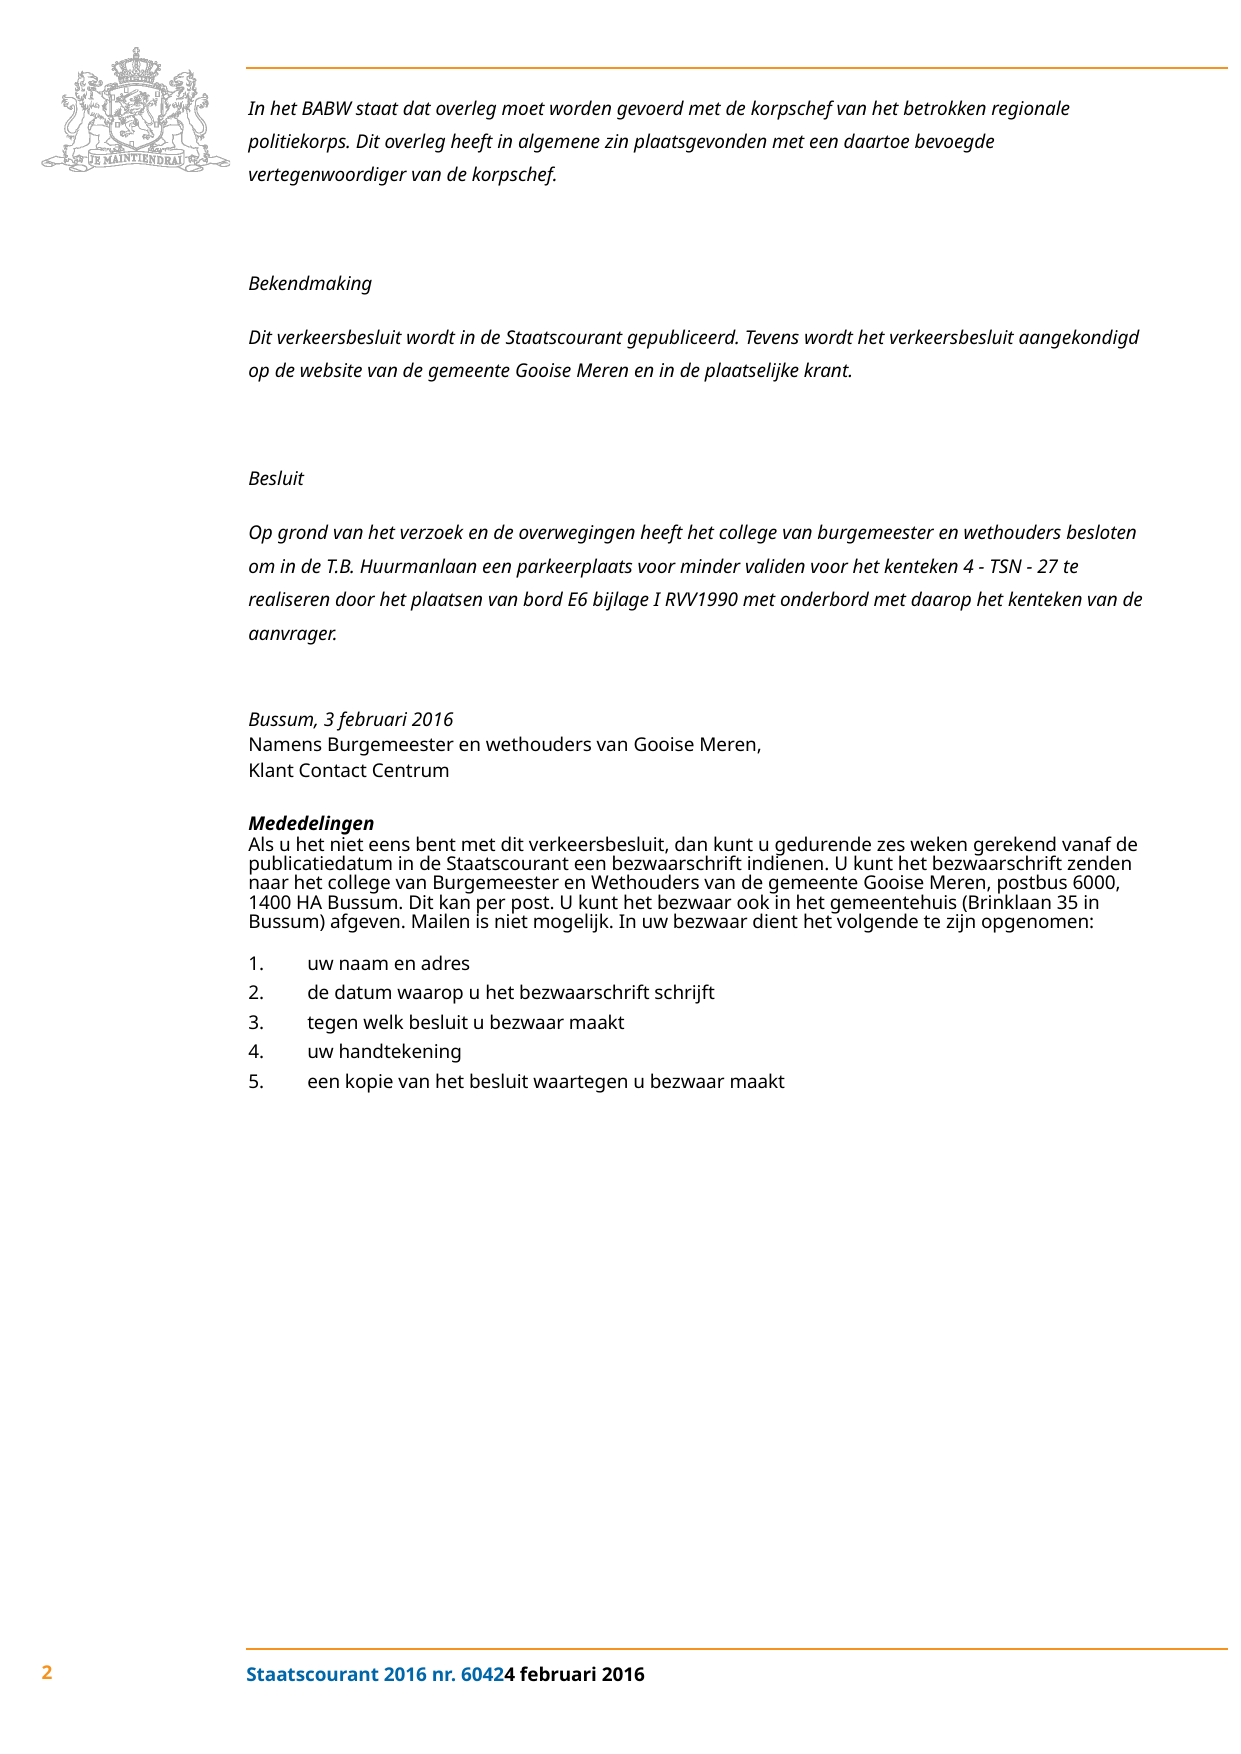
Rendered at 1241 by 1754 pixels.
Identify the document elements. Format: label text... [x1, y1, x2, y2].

list tegen welk besluit u bezwaar maakt [248, 1009, 1152, 1035]
list uw handtekening [248, 1039, 1152, 1064]
picture [41, 47, 231, 172]
text Besluit [248, 465, 1152, 491]
list een kopie van het besluit waartegen u bezwaar maakt [248, 1068, 1152, 1094]
text Als u het niet eens bent met dit verkeersbesluit, dan kunt u gedurende zes weken gerekend vanaf de publicatiedatum in de Staatscourant een bezwaarschrift indienen. U kunt het bezwaarschrift zenden naar het college van Burgemeester en Wethouders van de gemeente Gooise Meren, postbus 6000, 1400 HA Bussum. Dit kan per post. U kunt het bezwaar ook in het gemeentehuis (Brinklaan 35 in Bussum) afgeven. Mailen is niet mogelijk. In uw bezwaar dient het volgende te zijn opgenomen: [248, 836, 1152, 932]
text Namens Burgemeester en wethouders van Gooise Meren, [248, 731, 1152, 757]
text Mededelingen [248, 810, 1152, 836]
list de datum waarop u het bezwaarschrift schrijft [248, 979, 1152, 1005]
text Bussum, 3 februari 2016 [248, 706, 1152, 731]
text Dit verkeersbesluit wordt in de Staatscourant gepubliceerd. Tevens wordt het verkeersbesluit aangekondigd op de website van de gemeente Gooise Meren en in de plaatselijke krant. [248, 324, 1152, 383]
list uw naam en adres [248, 950, 1152, 976]
text Bekendmaking [248, 270, 1152, 296]
text Op grond van het verzoek en de overwegingen heeft het college van burgemeester en wethouders besloten om in de T.B. Huurmanlaan een parkeerplaats voor minder validen voor het kenteken 4 - TSN - 27 te realiseren door het plaatsen van bord E6 bijlage I RVV1990 met onderbord met daarop het kenteken van de aanvrager. [248, 519, 1152, 646]
text Klant Contact Centrum [248, 757, 1152, 783]
text In het BABW staat dat overleg moet worden gevoerd met de korpschef van het betrokken regionale politiekorps. Dit overleg heeft in algemene zin plaatsgevonden met een daartoe bevoegde vertegenwoordiger van de korpschef. [248, 95, 1152, 187]
